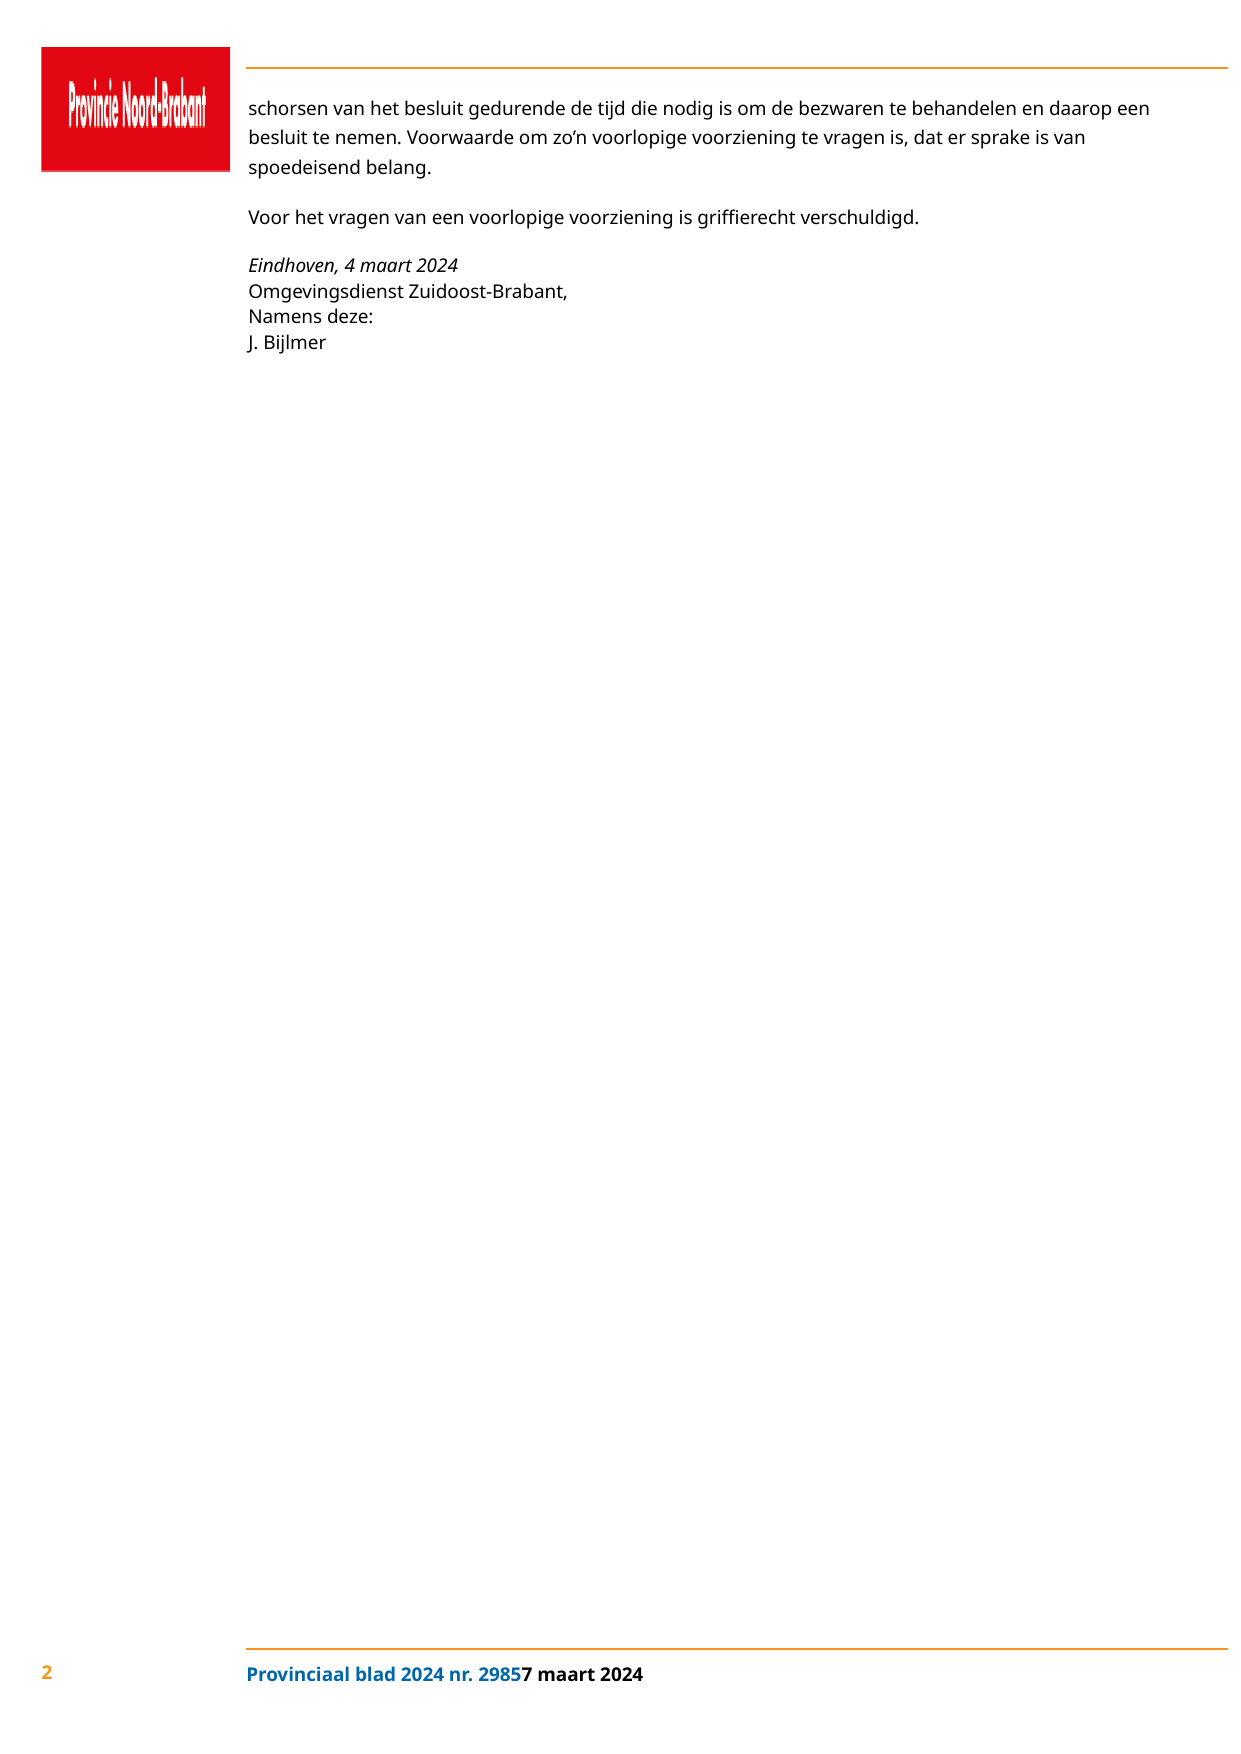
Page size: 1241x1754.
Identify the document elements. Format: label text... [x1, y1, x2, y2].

text Namens deze: [248, 304, 1152, 329]
text J. Bijlmer [248, 329, 1152, 355]
text Voor het vragen van een voorlopige voorziening is griffierecht verschuldigd. [248, 204, 1152, 230]
text schorsen van het besluit gedurende de tijd die nodig is om de bezwaren te behandelen en daarop een besluit te nemen. Voorwaarde om zo’n voorlopige voorziening te vragen is, dat er sprake is van spoedeisend belang. [248, 95, 1152, 180]
text Eindhoven, 4 maart 2024 [248, 252, 1152, 278]
picture [41, 47, 231, 172]
text Omgevingsdienst Zuidoost-Brabant, [248, 278, 1152, 304]
